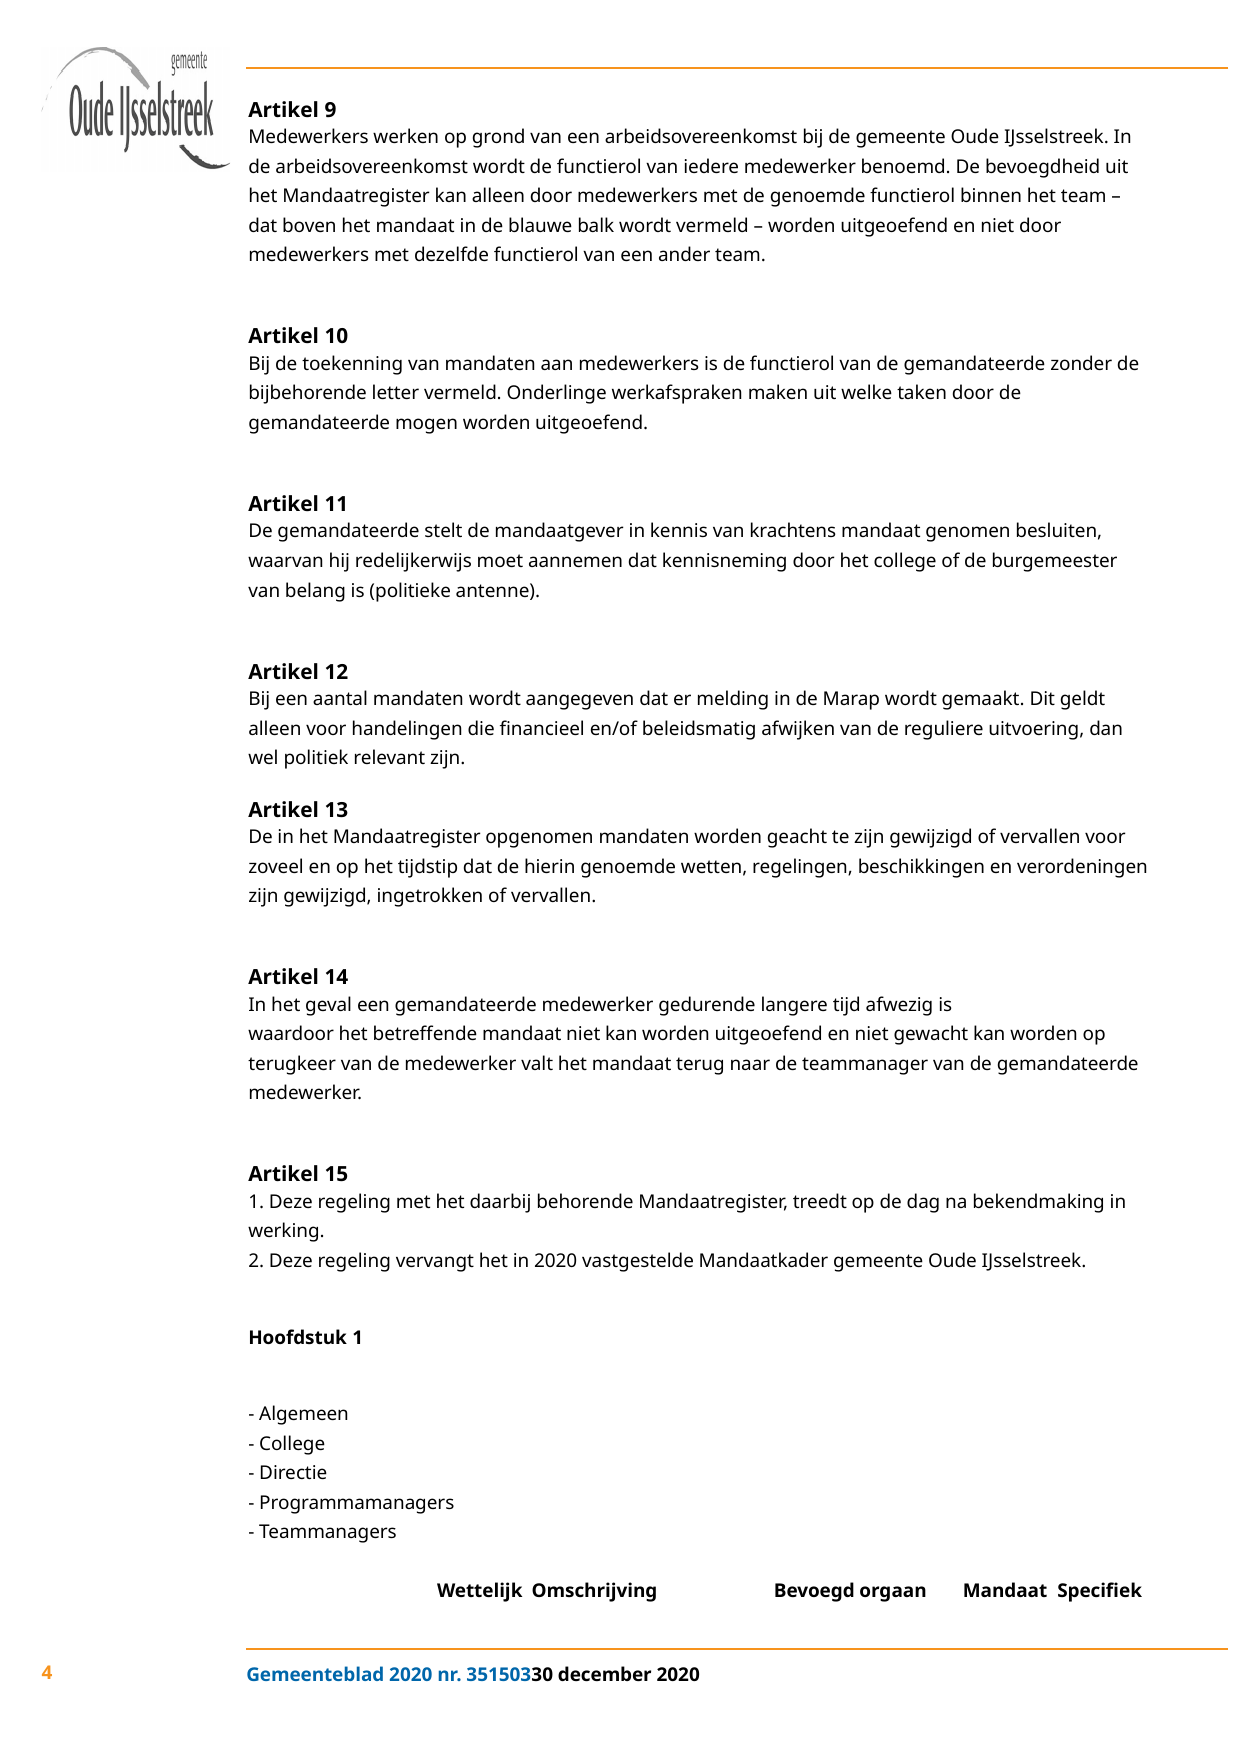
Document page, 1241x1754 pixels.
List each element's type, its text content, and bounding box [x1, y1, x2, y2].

text Artikel 9 [248, 95, 1152, 123]
text - Teammanagers [248, 1518, 1152, 1544]
text - Programmamanagers [248, 1489, 1152, 1514]
table_header Omschrijving [531, 1578, 774, 1603]
table_header Specifiek [1057, 1578, 1152, 1603]
text Bij de toekenning van mandaten aan medewerkers is de functierol van de gemandateerde zonder de bijbehorende letter vermeld. Onderlinge werkafspraken maken uit welke taken door de gemandateerde mogen worden uitgeoefend. [248, 350, 1152, 435]
text Artikel 11 [248, 489, 1152, 518]
text De gemandateerde stelt de mandaatgever in kennis van krachtens mandaat genomen besluiten, waarvan hij redelijkerwijs moet aannemen dat kennisneming door het college of de burgemeester van belang is (politieke antenne). [248, 518, 1152, 602]
text 2. Deze regeling vervangt het in 2020 vastgestelde Mandaatkader gemeente Oude IJsselstreek. [248, 1247, 1152, 1273]
table_header Mandaat [963, 1578, 1057, 1603]
text In het geval een gemandateerde medewerker gedurende langere tijd afwezig is [248, 991, 1152, 1017]
text Bij een aantal mandaten wordt aangegeven dat er melding in de Marap wordt gemaakt. Dit geldt alleen voor handelingen die financieel en/of beleidsmatig afwijken van de reguliere uitvoering, dan wel politiek relevant zijn. [248, 685, 1152, 770]
text Hoofdstuk 1 [248, 1322, 1152, 1351]
text Artikel 10 [248, 322, 1152, 350]
text De in het Mandaatregister opgenomen mandaten worden geacht te zijn gewijzigd of vervallen voor zoveel en op het tijdstip dat de hierin genoemde wetten, regelingen, beschikkingen en verordeningen zijn gewijzigd, ingetrokken of vervallen. [248, 823, 1152, 908]
table_header Bevoegd orgaan [774, 1578, 963, 1603]
table_header [248, 1578, 437, 1603]
text Artikel 15 [248, 1159, 1152, 1188]
text Artikel 14 [248, 962, 1152, 991]
text - Algemeen [248, 1400, 1152, 1426]
text waardoor het betreffende mandaat niet kan worden uitgeoefend en niet gewacht kan worden op terugkeer van de medewerker valt het mandaat terug naar de teammanager van de gemandateerde medewerker. [248, 1020, 1152, 1105]
text - College [248, 1430, 1152, 1455]
table_header Wettelijk [437, 1578, 531, 1603]
text Artikel 13 [248, 795, 1152, 823]
text 1. Deze regeling met het daarbij behorende Mandaatregister, treedt op de dag na bekendmaking in werking. [248, 1188, 1152, 1243]
picture [41, 47, 231, 172]
text Medewerkers werken op grond van een arbeidsovereenkomst bij de gemeente Oude IJsselstreek. In de arbeidsovereenkomst wordt de functierol van iedere medewerker benoemd. De bevoegdheid uit het Mandaatregister kan alleen door medewerkers met de genoemde functierol binnen het team – dat boven het mandaat in de blauwe balk wordt vermeld – worden uitgeoefend en niet door medewerkers met dezelfde functierol van een ander team. [248, 123, 1152, 267]
text Artikel 12 [248, 657, 1152, 685]
text - Directie [248, 1459, 1152, 1485]
